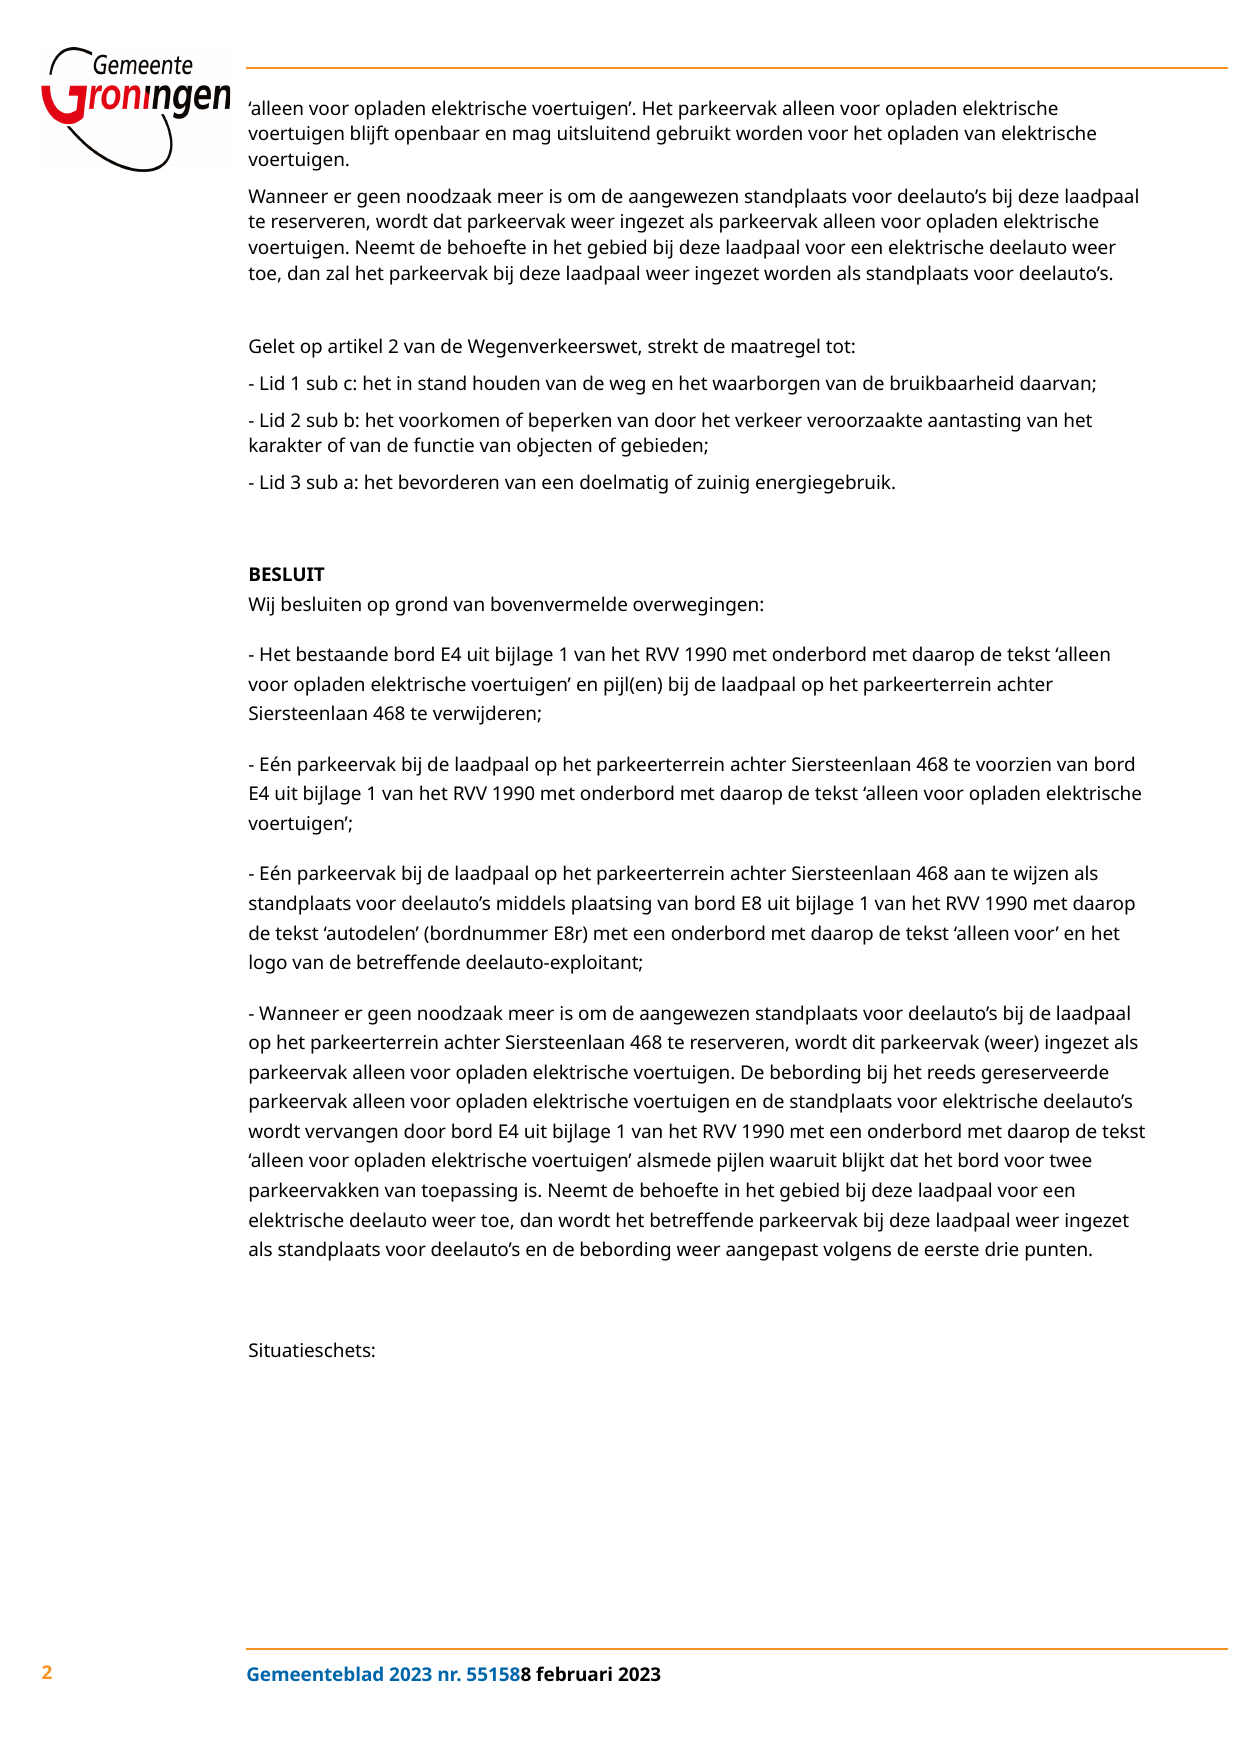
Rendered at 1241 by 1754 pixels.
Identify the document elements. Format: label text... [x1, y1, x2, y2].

text ‘alleen voor opladen elektrische voertuigen’. Het parkeervak alleen voor opladen elektrische voertuigen blijft openbaar en mag uitsluitend gebruikt worden voor het opladen van elektrische voertuigen. [248, 95, 1152, 172]
text Wanneer er geen noodzaak meer is om de aangewezen standplaats voor deelauto’s bij deze laadpaal te reserveren, wordt dat parkeervak weer ingezet als parkeervak alleen voor opladen elektrische voertuigen. Neemt de behoefte in het gebied bij deze laadpaal voor een elektrische deelauto weer toe, dan zal het parkeervak bij deze laadpaal weer ingezet worden als standplaats voor deelauto’s. [248, 183, 1152, 286]
text - Lid 2 sub b: het voorkomen of beperken van door het verkeer veroorzaakte aantasting van het karakter of van de functie van objecten of gebieden; [248, 407, 1152, 458]
text Wij besluiten op grond van bovenvermelde overwegingen: [248, 591, 1152, 617]
text - Het bestaande bord E4 uit bijlage 1 van het RVV 1990 met onderbord met daarop de tekst ‘alleen voor opladen elektrische voertuigen’ en pijl(en) bij de laadpaal op het parkeerterrein achter Siersteenlaan 468 te verwijderen; [248, 641, 1152, 726]
text Gelet op artikel 2 van de Wegenverkeerswet, strekt de maatregel tot: [248, 333, 1152, 359]
text - Lid 1 sub c: het in stand houden van de weg en het waarborgen van de bruikbaarheid daarvan; [248, 370, 1152, 396]
text - Wanneer er geen noodzaak meer is om de aangewezen standplaats voor deelauto’s bij de laadpaal op het parkeerterrein achter Siersteenlaan 468 te reserveren, wordt dit parkeervak (weer) ingezet als parkeervak alleen voor opladen elektrische voertuigen. De bebording bij het reeds gereserveerde parkeervak alleen voor opladen elektrische voertuigen en de standplaats voor elektrische deelauto’s wordt vervangen door bord E4 uit bijlage 1 van het RVV 1990 met een onderbord met daarop de tekst ‘alleen voor opladen elektrische voertuigen’ alsmede pijlen waaruit blijkt dat het bord voor twee parkeervakken van toepassing is. Neemt de behoefte in het gebied bij deze laadpaal voor een elektrische deelauto weer toe, dan wordt het betreffende parkeervak bij deze laadpaal weer ingezet als standplaats voor deelauto’s en de bebording weer aangepast volgens de eerste drie punten. [248, 1000, 1152, 1262]
text Situatieschets: [248, 1337, 1152, 1363]
text BESLUIT [248, 561, 1152, 587]
text - Eén parkeervak bij de laadpaal op het parkeerterrein achter Siersteenlaan 468 aan te wijzen als standplaats voor deelauto’s middels plaatsing van bord E8 uit bijlage 1 van het RVV 1990 met daarop de tekst ‘autodelen’ (bordnummer E8r) met een onderbord met daarop de tekst ‘alleen voor’ en het logo van de betreffende deelauto-exploitant; [248, 861, 1152, 975]
text - Lid 3 sub a: het bevorderen van een doelmatig of zuinig energiegebruik. [248, 469, 1152, 495]
picture [41, 47, 231, 172]
text - Eén parkeervak bij de laadpaal op het parkeerterrein achter Siersteenlaan 468 te voorzien van bord E4 uit bijlage 1 van het RVV 1990 met onderbord met daarop de tekst ‘alleen voor opladen elektrische voertuigen’; [248, 751, 1152, 836]
